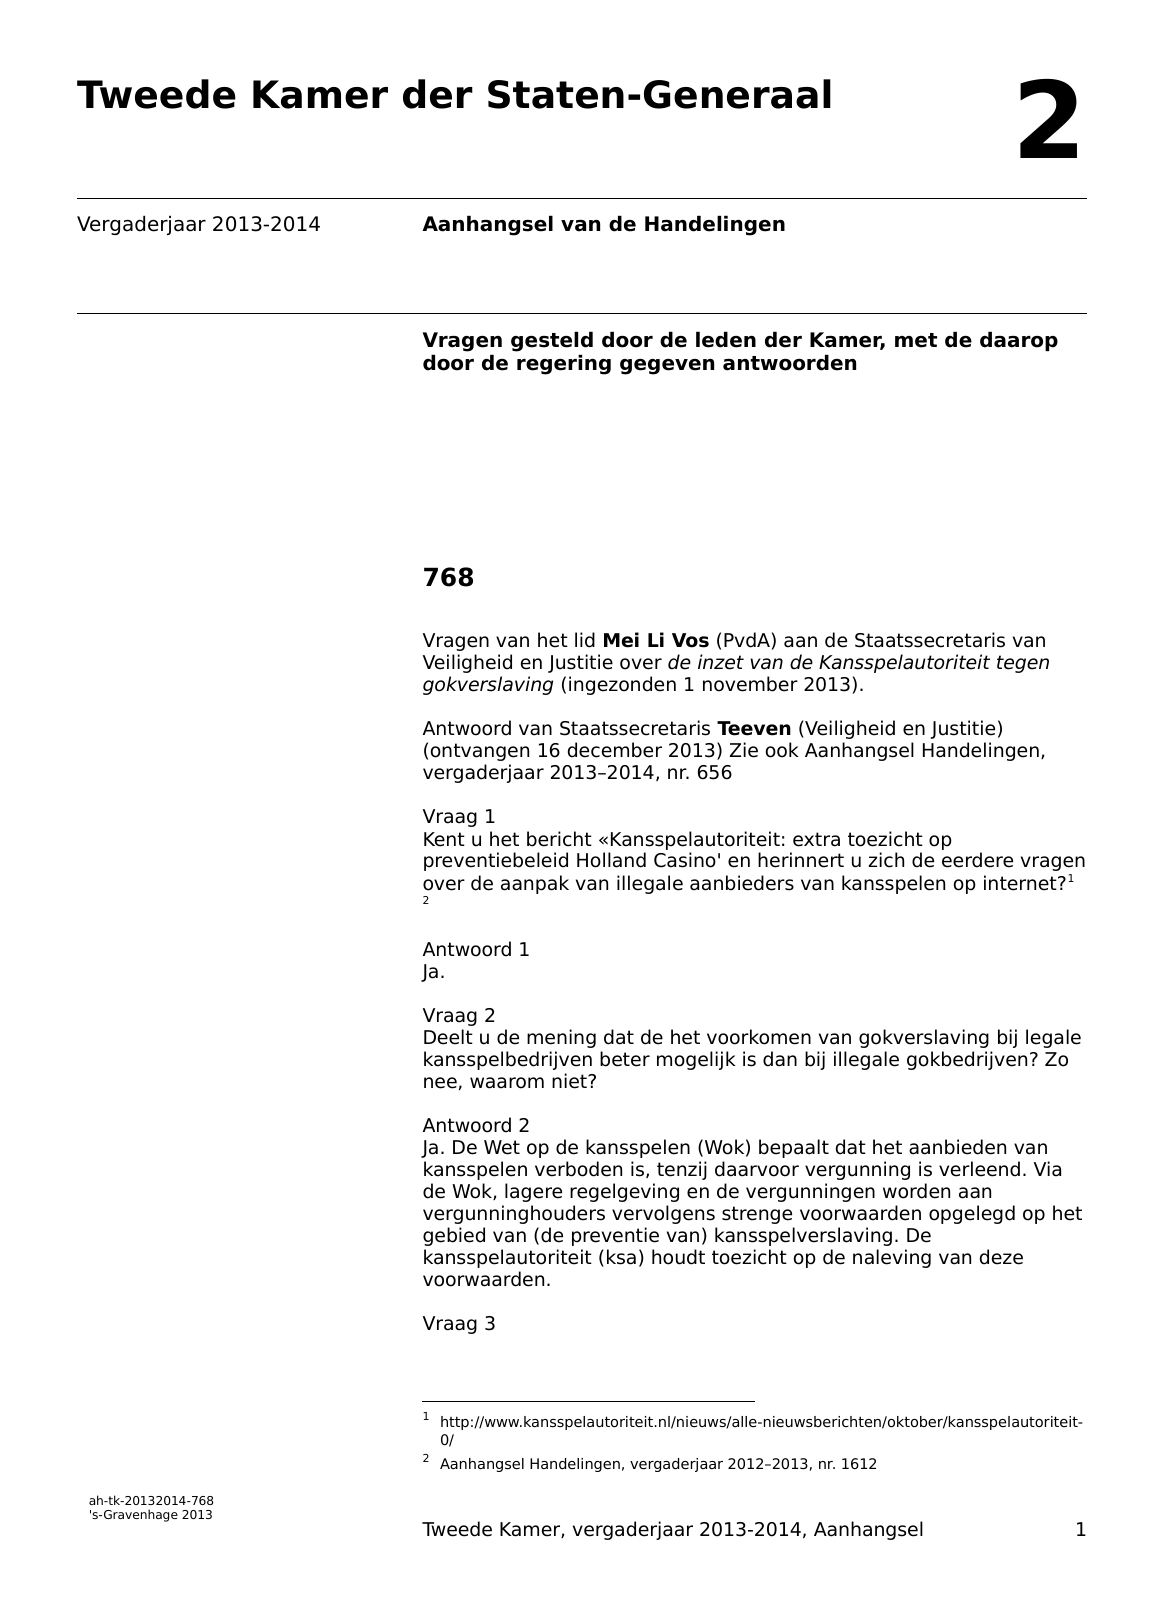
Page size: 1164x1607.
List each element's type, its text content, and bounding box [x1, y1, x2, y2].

text Vraag 2 [422, 1005, 1087, 1027]
text http://www.kansspelautoriteit.nl/nieuws/alle-nieuwsberichten/oktober/kansspelautoriteit-0/ [422, 1410, 1087, 1449]
table_header Tweede Kamer der Staten-Generaal [77, 59, 886, 198]
text Vraag 3 [422, 1313, 1087, 1335]
text ah-tk-20132014-768 [88, 1494, 323, 1508]
table_header 2 [886, 59, 1087, 198]
text Vragen van het lid Mei Li Vos (PvdA) aan de Staatssecretaris van Veiligheid en Justitie over de inzet van de Kansspelautoriteit tegen gokverslaving (ingezonden 1 november 2013). [422, 630, 1087, 696]
text Antwoord 2 [422, 1115, 1087, 1137]
text Antwoord 1 [422, 938, 1087, 961]
table_cell Aanhangsel van de Handelingen [422, 199, 1087, 313]
table_cell Vergaderjaar 2013-2014 [77, 199, 422, 313]
text Kent u het bericht «Kansspelautoriteit: extra toezicht op preventiebeleid Holland Casino' en herinnert u zich de eerdere vragen over de aanpak van illegale aanbieders van kansspelen op internet? [422, 828, 1087, 916]
text Ja. [422, 961, 1087, 982]
table_cell Vragen gesteld door de leden der Kamer, met de daarop door de regering gegeven antwoorden [422, 314, 1087, 375]
text Antwoord van Staatssecretaris Teeven (Veiligheid en Justitie) (ontvangen 16 december 2013) Zie ook Aanhangsel Handelingen, vergaderjaar 2013–2014, nr. 656 [422, 718, 1087, 784]
text 's-Gravenhage 2013 [88, 1508, 323, 1522]
text Vraag 1 [422, 806, 1087, 828]
table_cell [77, 314, 422, 375]
text Ja. De Wet op de kansspelen (Wok) bepaalt dat het aanbieden van kansspelen verboden is, tenzij daarvoor vergunning is verleend. Via de Wok, lagere regelgeving en de vergunningen worden aan vergunninghouders vervolgens strenge voorwaarden opgelegd op het gebied van (de preventie van) kansspelverslaving. De kansspelautoriteit (ksa) houdt toezicht op de naleving van deze voorwaarden. [422, 1137, 1087, 1291]
text Deelt u de mening dat de het voorkomen van gokverslaving bij legale kansspelbedrijven beter mogelijk is dan bij illegale gokbedrijven? Zo nee, waarom niet? [422, 1027, 1087, 1093]
text Aanhangsel Handelingen, vergaderjaar 2012–2013, nr. 1612 [422, 1452, 1087, 1474]
text 768 [422, 563, 1087, 592]
